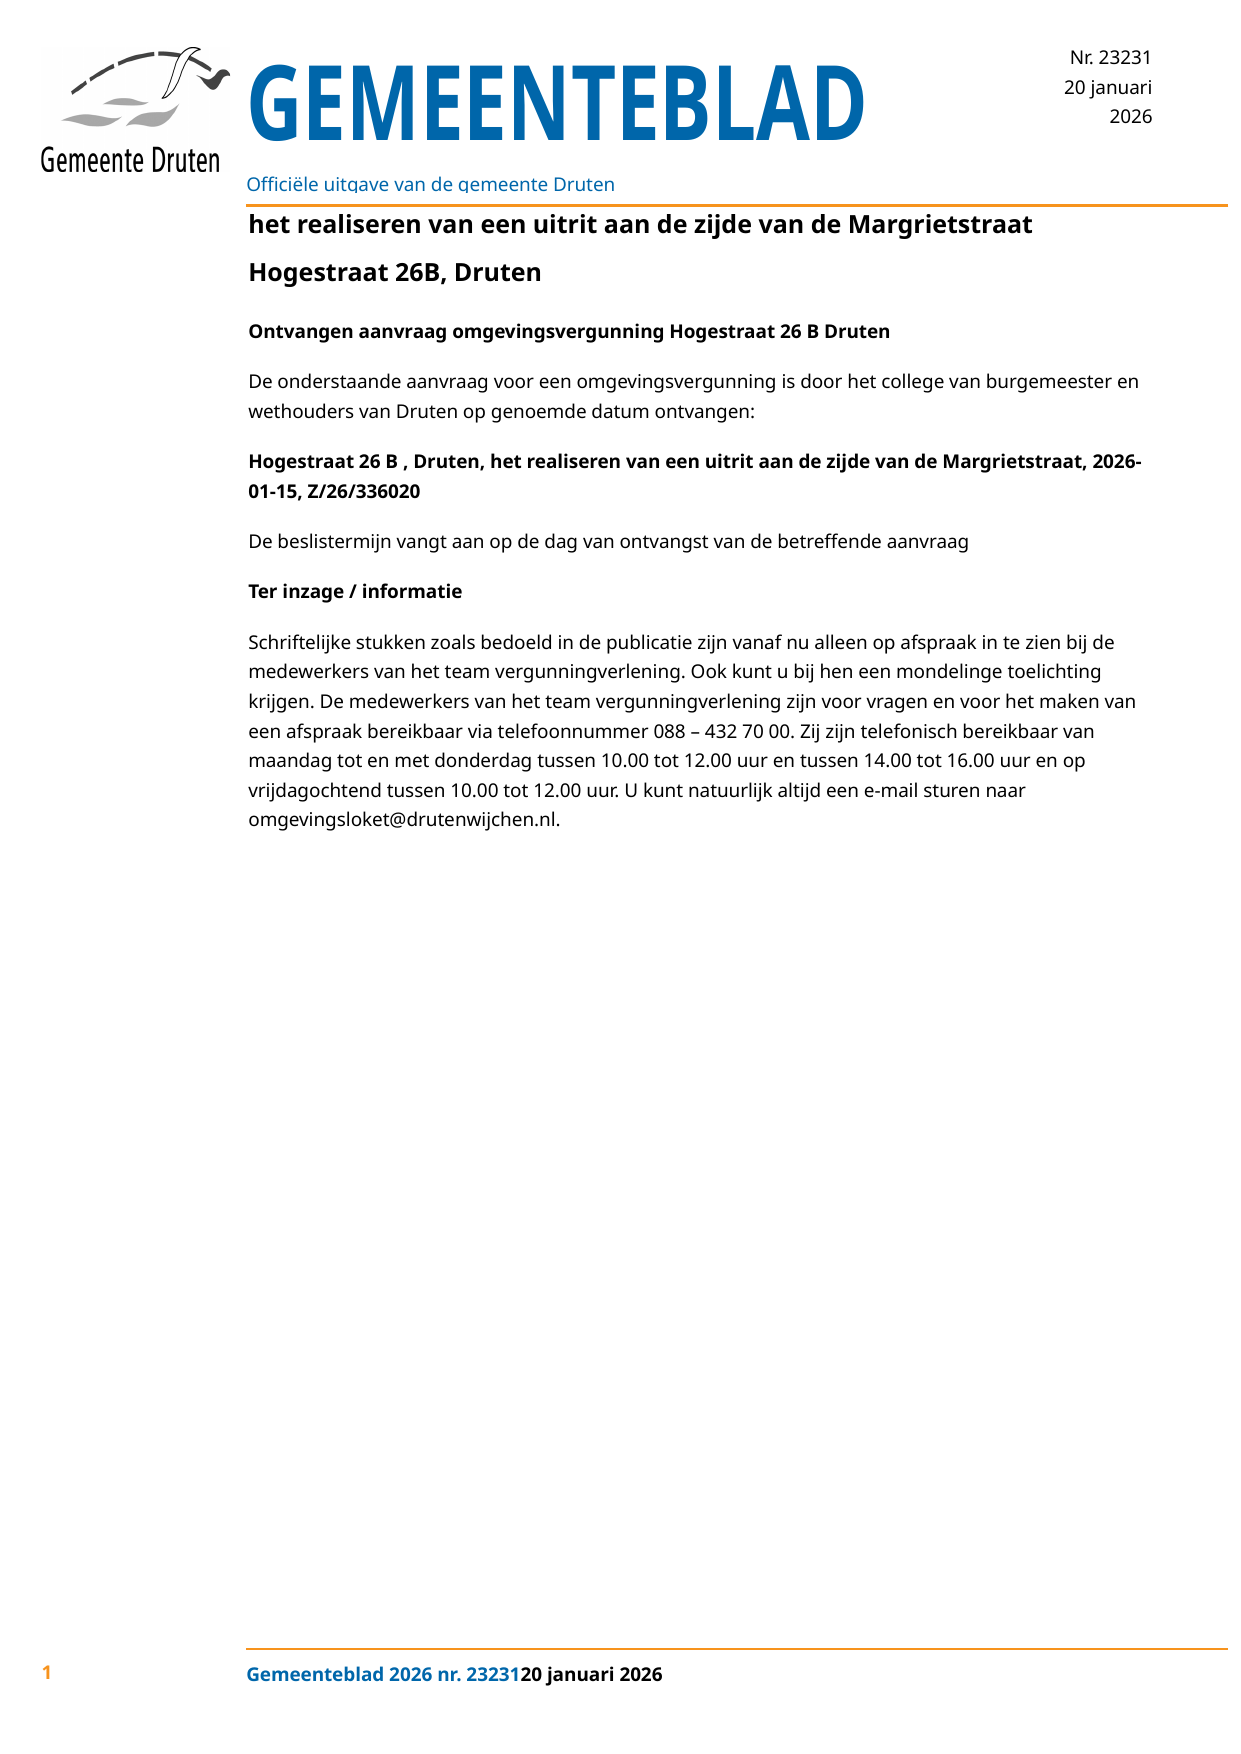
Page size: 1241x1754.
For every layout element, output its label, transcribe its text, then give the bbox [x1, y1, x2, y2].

text het realiseren van een uitrit aan de zijde van de Margrietstraat Hogestraat 26B, Druten [248, 207, 1152, 288]
text Schriftelijke stukken zoals bedoeld in de publicatie zijn vanaf nu alleen op afspraak in te zien bij de medewerkers van het team vergunningverlening. Ook kunt u bij hen een mondelinge toelichting krijgen. De medewerkers van het team vergunningverlening zijn voor vragen en voor het maken van een afspraak bereikbaar via telefoonnummer 088 – 432 70 00. Zij zijn telefonisch bereikbaar van maandag tot en met donderdag tussen 10.00 tot 12.00 uur en tussen 14.00 tot 16.00 uur en op vrijdagochtend tussen 10.00 tot 12.00 uur. U kunt natuurlijk altijd een e-mail sturen naar omgevingsloket@drutenwijchen.nl. [248, 629, 1152, 832]
picture [41, 47, 231, 172]
text De beslistermijn vangt aan op de dag van ontvangst van de betreffende aanvraag [248, 528, 1152, 554]
text Ter inzage / informatie [248, 579, 1152, 604]
text Ontvangen aanvraag omgevingsvergunning Hogestraat 26 B Druten [248, 318, 1152, 344]
text De onderstaande aanvraag voor een omgevingsvergunning is door het college van burgemeester en wethouders van Druten op genoemde datum ontvangen: [248, 368, 1152, 424]
text Hogestraat 26 B , Druten, het realiseren van een uitrit aan de zijde van de Margrietstraat, 2026-01-15, Z/26/336020 [248, 448, 1152, 504]
